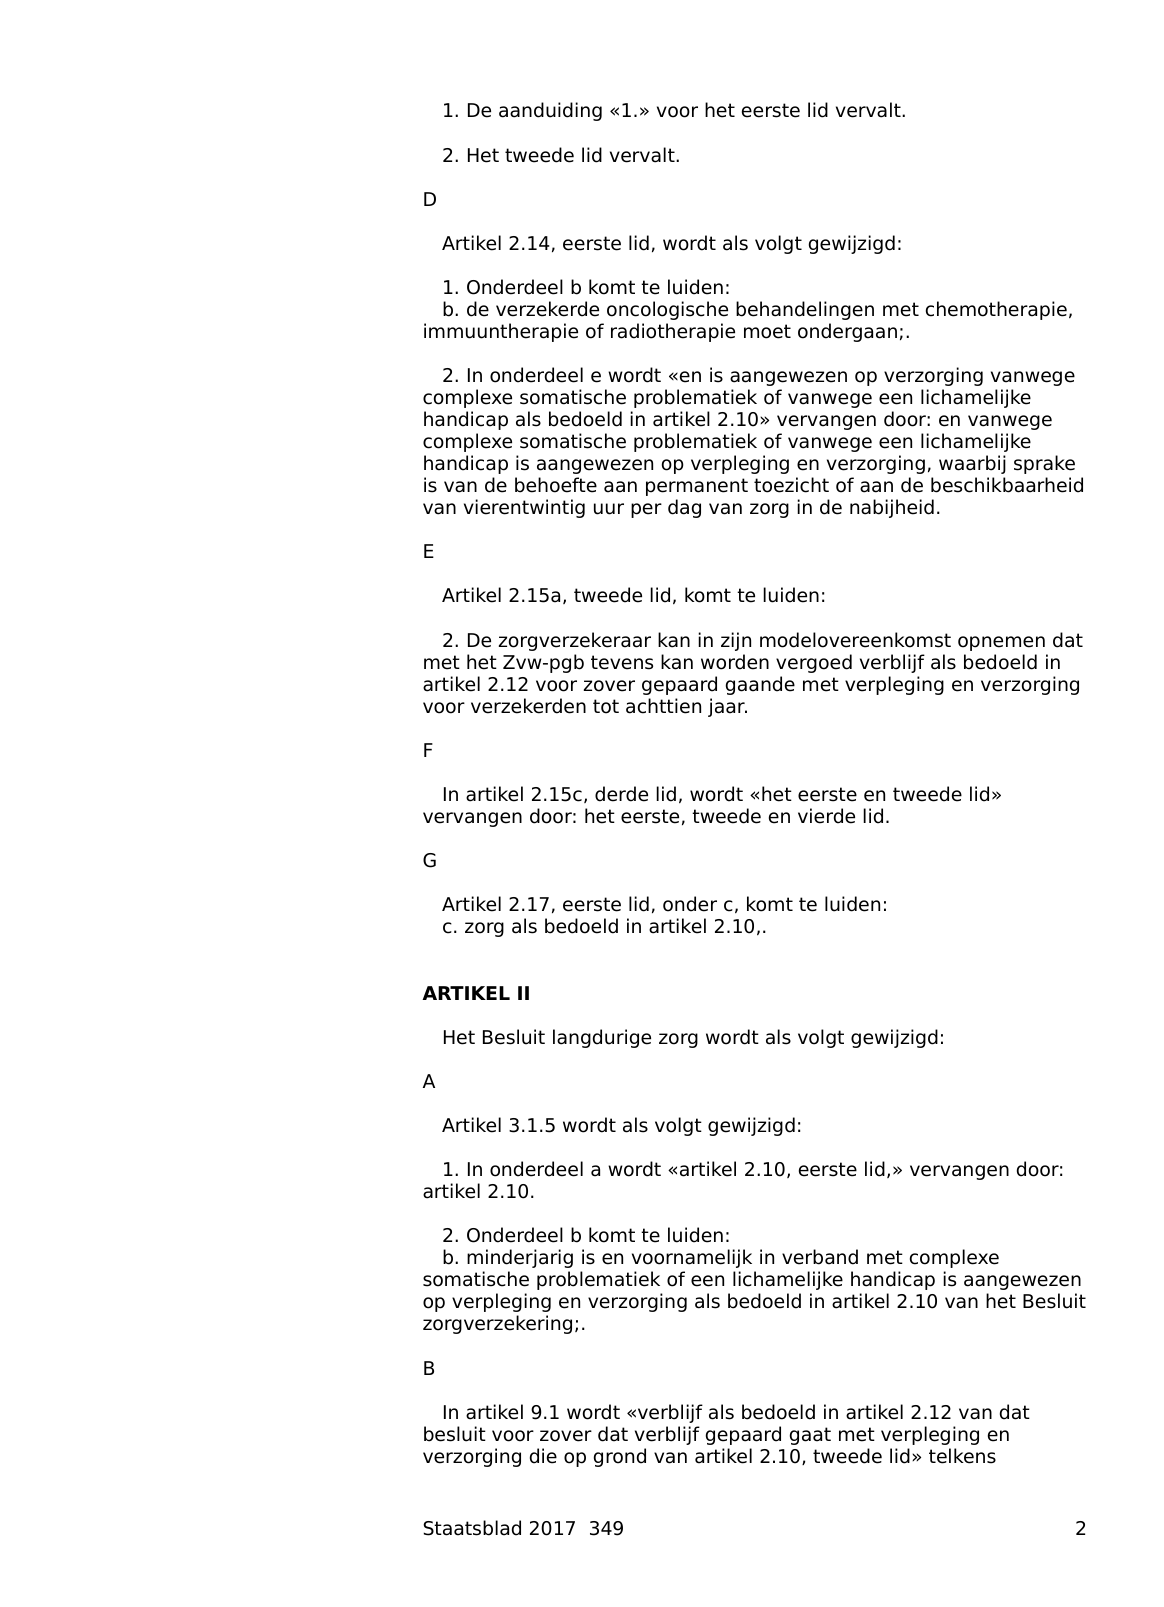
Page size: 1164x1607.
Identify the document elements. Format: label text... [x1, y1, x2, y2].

text A [422, 1071, 1087, 1093]
text 1. De aanduiding «1.» voor het eerste lid vervalt. [422, 100, 1087, 122]
text Artikel 3.1.5 wordt als volgt gewijzigd: [422, 1115, 1087, 1137]
text 2. In onderdeel e wordt «en is aangewezen op verzorging vanwege complexe somatische problematiek of vanwege een lichamelijke handicap als bedoeld in artikel 2.10» vervangen door: en vanwege complexe somatische problematiek of vanwege een lichamelijke handicap is aangewezen op verpleging en verzorging, waarbij sprake is van de behoefte aan permanent toezicht of aan de beschikbaarheid van vierentwintig uur per dag van zorg in de nabijheid. [422, 365, 1087, 519]
text 2. De zorgverzekeraar kan in zijn modelovereenkomst opnemen dat met het Zvw-pgb tevens kan worden vergoed verblijf als bedoeld in artikel 2.12 voor zover gepaard gaande met verpleging en verzorging voor verzekerden tot achttien jaar. [422, 629, 1087, 717]
text E [422, 541, 1087, 563]
text In artikel 9.1 wordt «verblijf als bedoeld in artikel 2.12 van dat besluit voor zover dat verblijf gepaard gaat met verpleging en verzorging die op grond van artikel 2.10, tweede lid» telkens [422, 1402, 1087, 1467]
text Artikel 2.15a, tweede lid, komt te luiden: [422, 585, 1087, 607]
text B [422, 1357, 1087, 1379]
text c. zorg als bedoeld in artikel 2.10,. [422, 916, 1087, 938]
text 1. In onderdeel a wordt «artikel 2.10, eerste lid,» vervangen door: artikel 2.10. [422, 1159, 1087, 1203]
text 1. Onderdeel b komt te luiden: [422, 277, 1087, 299]
text b. minderjarig is en voornamelijk in verband met complexe somatische problematiek of een lichamelijke handicap is aangewezen op verpleging en verzorging als bedoeld in artikel 2.10 van het Besluit zorgverzekering;. [422, 1247, 1087, 1335]
text 2. Het tweede lid vervalt. [422, 144, 1087, 167]
subtitle ARTIKEL II [422, 982, 1087, 1004]
text 2. Onderdeel b komt te luiden: [422, 1225, 1087, 1247]
text b. de verzekerde oncologische behandelingen met chemotherapie, immuuntherapie of radiotherapie moet ondergaan;. [422, 299, 1087, 343]
text Artikel 2.17, eerste lid, onder c, komt te luiden: [422, 894, 1087, 916]
text D [422, 189, 1087, 211]
text G [422, 850, 1087, 872]
text In artikel 2.15c, derde lid, wordt «het eerste en tweede lid» vervangen door: het eerste, tweede en vierde lid. [422, 784, 1087, 828]
text F [422, 740, 1087, 762]
text Artikel 2.14, eerste lid, wordt als volgt gewijzigd: [422, 233, 1087, 255]
text Het Besluit langdurige zorg wordt als volgt gewijzigd: [422, 1027, 1087, 1049]
